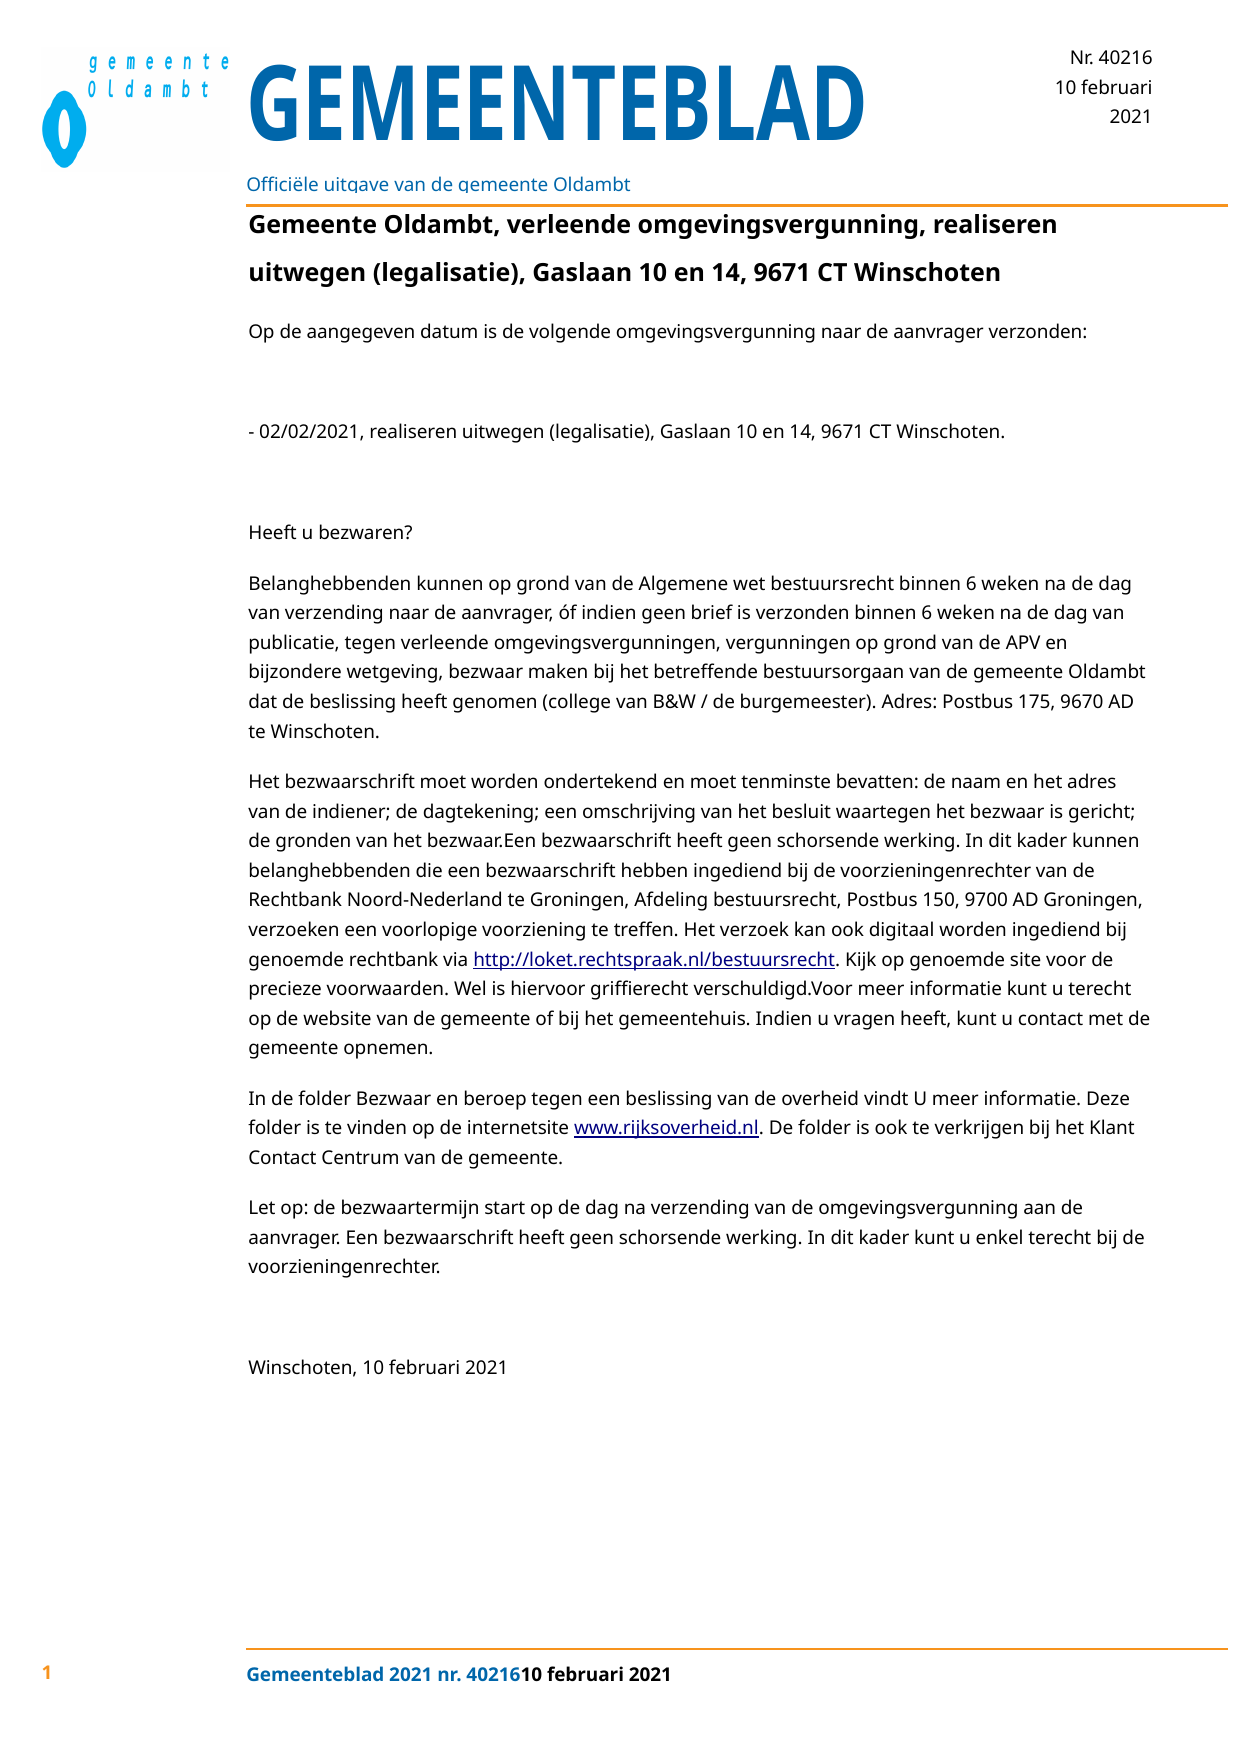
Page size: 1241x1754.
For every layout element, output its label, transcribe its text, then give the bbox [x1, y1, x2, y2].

text - 02/02/2021, realiseren uitwegen (legalisatie), Gaslaan 10 en 14, 9671 CT Winschoten. [248, 419, 1152, 444]
text Heeft u bezwaren? [248, 519, 1152, 545]
text Het bezwaarschrift moet worden ondertekend en moet tenminste bevatten: de naam en het adres van de indiener; de dagtekening; een omschrijving van het besluit waartegen het bezwaar is gericht; de gronden van het bezwaar.Een bezwaarschrift heeft geen schorsende werking. In dit kader kunnen belanghebbenden die een bezwaarschrift hebben ingediend bij de voorzieningenrechter van de Rechtbank Noord-Nederland te Groningen, Afdeling bestuursrecht, Postbus 150, 9700 AD Groningen, verzoeken een voorlopige voorziening te treffen. Het verzoek kan ook digitaal worden ingediend bij genoemde rechtbank via http://loket.rechtspraak.nl/bestuursrecht. Kijk op genoemde site voor de precieze voorwaarden. Wel is hiervoor griffierecht verschuldigd.Voor meer informatie kunt u terecht op de website van de gemeente of bij het gemeentehuis. Indien u vragen heeft, kunt u contact met de gemeente opnemen. [248, 768, 1152, 1060]
text Winschoten, 10 februari 2021 [248, 1354, 1152, 1380]
picture [41, 47, 231, 172]
text Let op: de bezwaartermijn start op de dag na verzending van de omgevingsvergunning aan de aanvrager. Een bezwaarschrift heeft geen schorsende werking. In dit kader kunt u enkel terecht bij de voorzieningenrechter. [248, 1194, 1152, 1279]
text Op de aangegeven datum is de volgende omgevingsvergunning naar de aanvrager verzonden: [248, 318, 1152, 344]
text Gemeente Oldambt, verleende omgevingsvergunning, realiseren uitwegen (legalisatie), Gaslaan 10 en 14, 9671 CT Winschoten [248, 207, 1152, 288]
text In de folder Bezwaar en beroep tegen een beslissing van de overheid vindt U meer informatie. Deze folder is te vinden op de internetsite www.rijksoverheid.nl. De folder is ook te verkrijgen bij het Klant Contact Centrum van de gemeente. [248, 1085, 1152, 1170]
text Belanghebbenden kunnen op grond van de Algemene wet bestuursrecht binnen 6 weken na de dag van verzending naar de aanvrager, óf indien geen brief is verzonden binnen 6 weken na de dag van publicatie, tegen verleende omgevingsvergunningen, vergunningen op grond van de APV en bijzondere wetgeving, bezwaar maken bij het betreffende bestuursorgaan van de gemeente Oldambt dat de beslissing heeft genomen (college van B&W / de burgemeester). Adres: Postbus 175, 9670 AD te Winschoten. [248, 570, 1152, 744]
